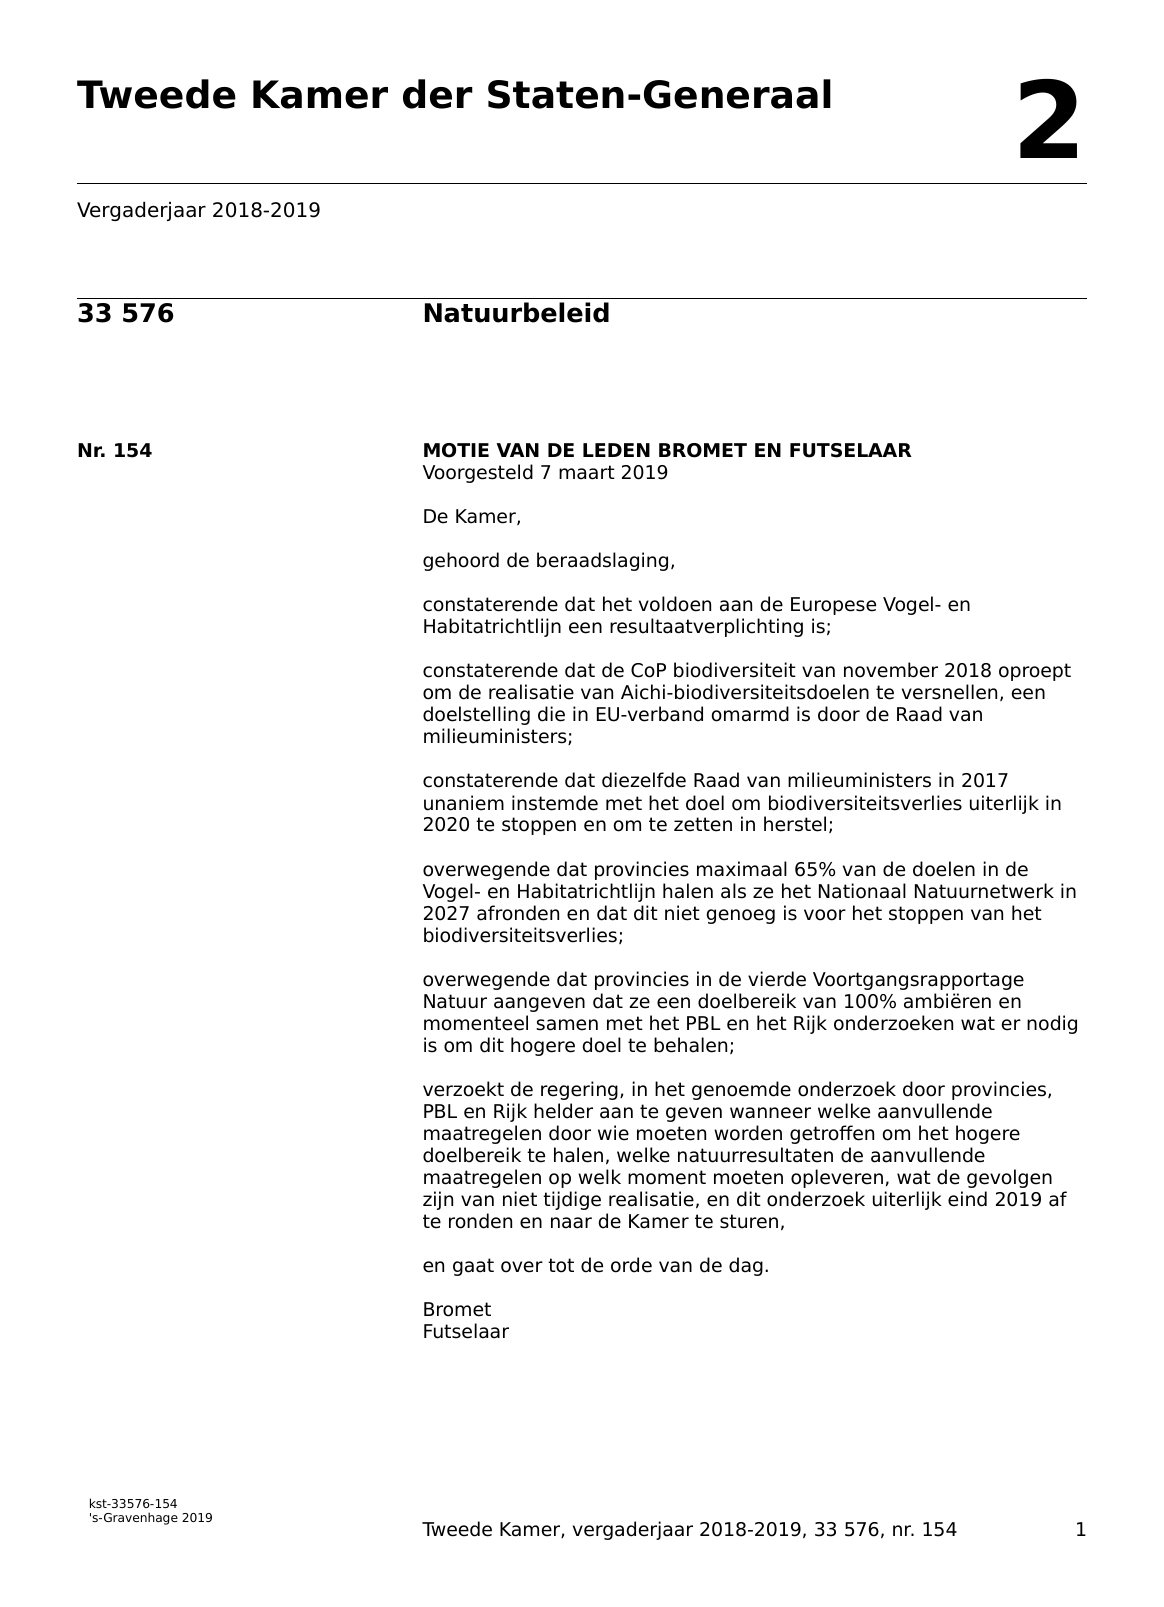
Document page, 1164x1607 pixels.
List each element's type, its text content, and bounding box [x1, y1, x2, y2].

text gehoord de beraadslaging, [422, 550, 1087, 572]
table_header 2 [886, 59, 1087, 183]
table_header Tweede Kamer der Staten-Generaal [77, 59, 886, 183]
text overwegende dat provincies in de vierde Voortgangsrapportage Natuur aangeven dat ze een doelbereik van 100% ambiëren en momenteel samen met het PBL en het Rijk onderzoeken wat er nodig is om dit hogere doel te behalen; [422, 969, 1087, 1057]
text verzoekt de regering, in het genoemde onderzoek door provincies, PBL en Rijk helder aan te geven wanneer welke aanvullende maatregelen door wie moeten worden getroffen om het hogere doelbereik te halen, welke natuurresultaten de aanvullende maatregelen op welk moment moeten opleveren, wat de gevolgen zijn van niet tijdige realisatie, en dit onderzoek uiterlijk eind 2019 af te ronden en naar de Kamer te sturen, [422, 1079, 1087, 1233]
text en gaat over tot de orde van de dag. [422, 1255, 1087, 1277]
text kst-33576-154 [88, 1497, 323, 1511]
text constaterende dat de CoP biodiversiteit van november 2018 oproept om de realisatie van Aichi-biodiversiteitsdoelen te versnellen, een doelstelling die in EU-verband omarmd is door de Raad van milieuministers; [422, 660, 1087, 748]
subtitle Nr. 154 MOTIE VAN DE LEDEN BROMET EN FUTSELAAR [77, 440, 1087, 462]
text Bromet [422, 1299, 1087, 1321]
text constaterende dat het voldoen aan de Europese Vogel- en Habitatrichtlijn een resultaatverplichting is; [422, 594, 1087, 638]
text 's-Gravenhage 2019 [88, 1511, 323, 1525]
subtitle 33 576 Natuurbeleid [77, 299, 1087, 329]
text Voorgesteld 7 maart 2019 [422, 462, 1087, 484]
text Futselaar [422, 1321, 1087, 1343]
table_cell Vergaderjaar 2018-2019 [77, 184, 1087, 298]
text overwegende dat provincies maximaal 65% van de doelen in de Vogel- en Habitatrichtlijn halen als ze het Nationaal Natuurnetwerk in 2027 afronden en dat dit niet genoeg is voor het stoppen van het biodiversiteitsverlies; [422, 858, 1087, 946]
text De Kamer, [422, 506, 1087, 528]
text constaterende dat diezelfde Raad van milieuministers in 2017 unaniem instemde met het doel om biodiversiteitsverlies uiterlijk in 2020 te stoppen en om te zetten in herstel; [422, 770, 1087, 836]
